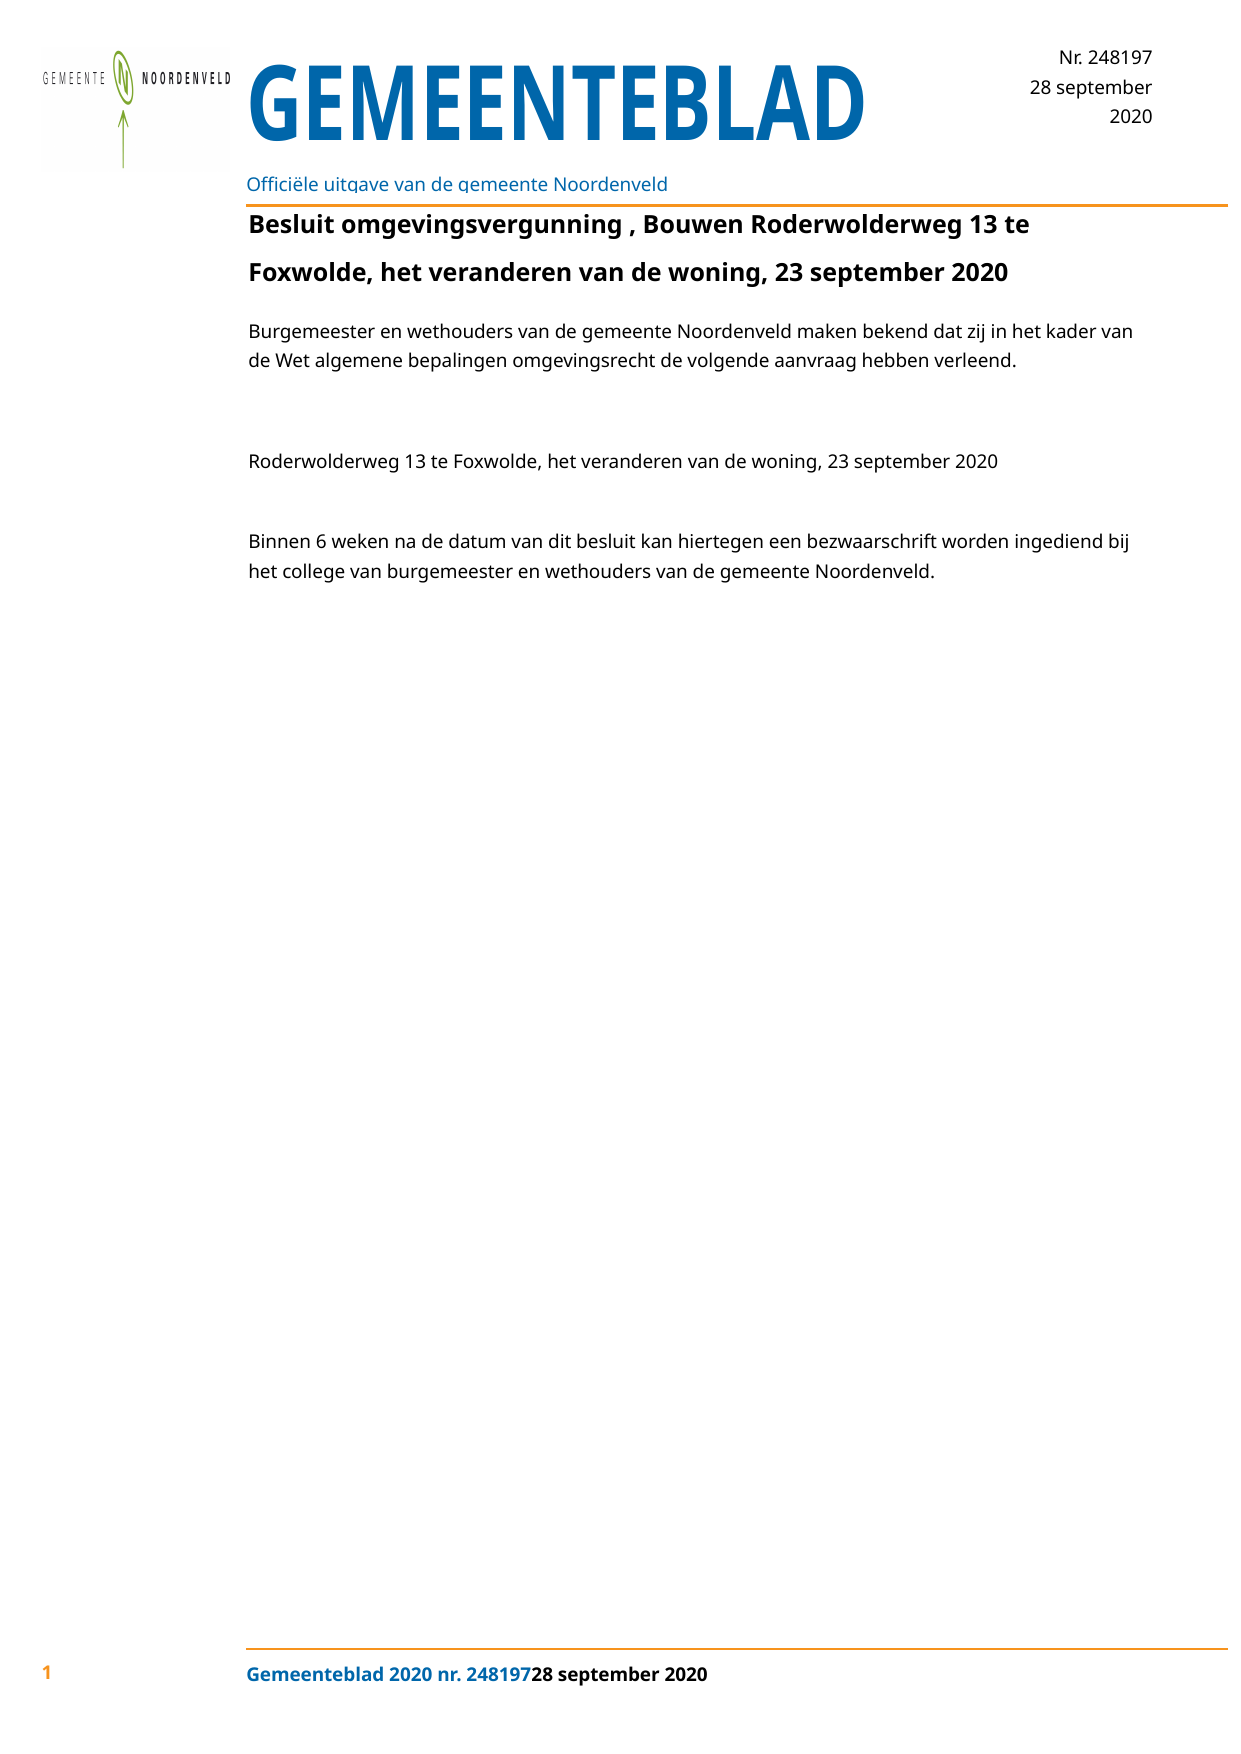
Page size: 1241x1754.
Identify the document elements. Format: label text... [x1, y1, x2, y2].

text Roderwolderweg 13 te Foxwolde, het veranderen van de woning, 23 september 2020 [248, 448, 1152, 474]
picture [41, 47, 231, 172]
text Besluit omgevingsvergunning , Bouwen Roderwolderweg 13 te Foxwolde, het veranderen van de woning, 23 september 2020 [248, 207, 1152, 288]
text Burgemeester en wethouders van de gemeente Noordenveld maken bekend dat zij in het kader van de Wet algemene bepalingen omgevingsrecht de volgende aanvraag hebben verleend. [248, 318, 1152, 373]
text Binnen 6 weken na de datum van dit besluit kan hiertegen een bezwaarschrift worden ingediend bij het college van burgemeester en wethouders van de gemeente Noordenveld. [248, 528, 1152, 584]
